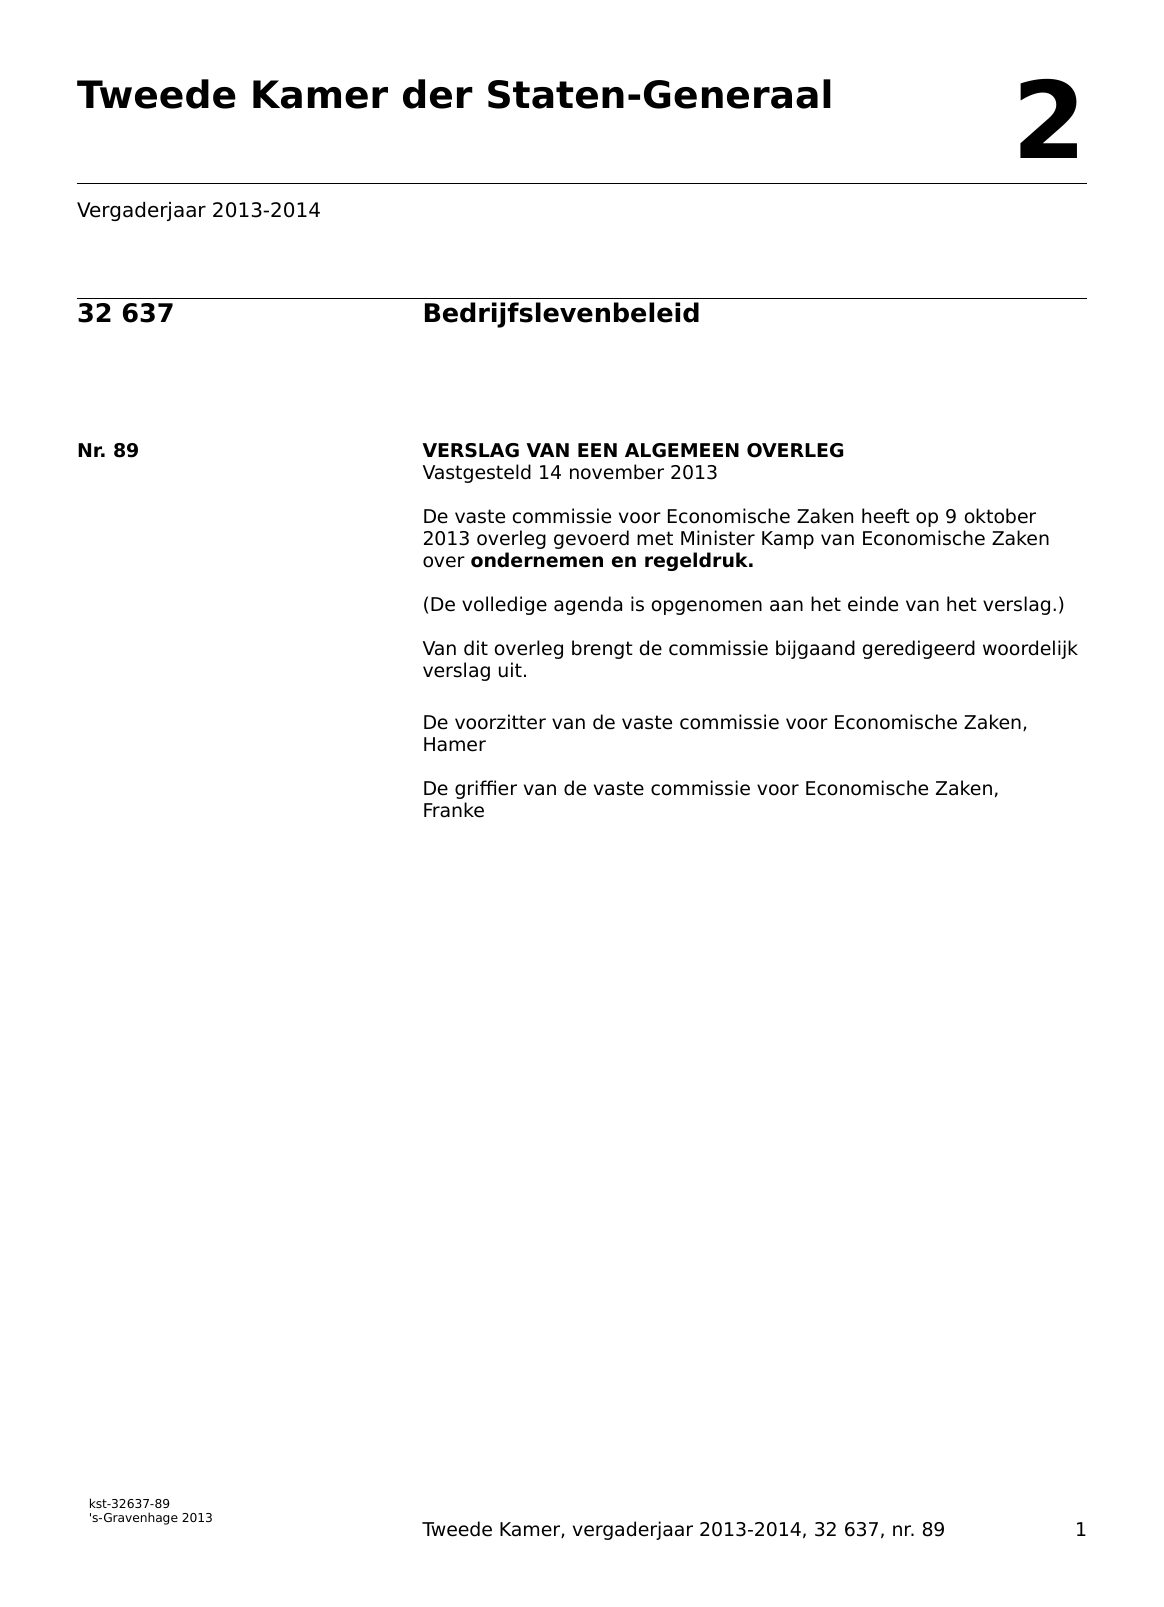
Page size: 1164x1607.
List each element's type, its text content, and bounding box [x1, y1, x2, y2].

table_cell Vergaderjaar 2013-2014 [77, 184, 1087, 298]
text De vaste commissie voor Economische Zaken heeft op 9 oktober 2013 overleg gevoerd met Minister Kamp van Economische Zaken over ondernemen en regeldruk. [422, 506, 1087, 572]
text De griffier van de vaste commissie voor Economische Zaken, Franke [422, 778, 1087, 822]
text (De volledige agenda is opgenomen aan het einde van het verslag.) [422, 594, 1087, 616]
table_header 2 [886, 59, 1087, 183]
subtitle 32 637 Bedrijfslevenbeleid [77, 299, 1087, 329]
text Van dit overleg brengt de commissie bijgaand geredigeerd woordelijk verslag uit. [422, 638, 1087, 682]
text 's-Gravenhage 2013 [88, 1511, 323, 1525]
text Vastgesteld 14 november 2013 [422, 462, 1087, 484]
text kst-32637-89 [88, 1497, 323, 1511]
subtitle Nr. 89 VERSLAG VAN EEN ALGEMEEN OVERLEG [77, 440, 1087, 462]
text De voorzitter van de vaste commissie voor Economische Zaken, Hamer [422, 712, 1087, 756]
table_header Tweede Kamer der Staten-Generaal [77, 59, 886, 183]
